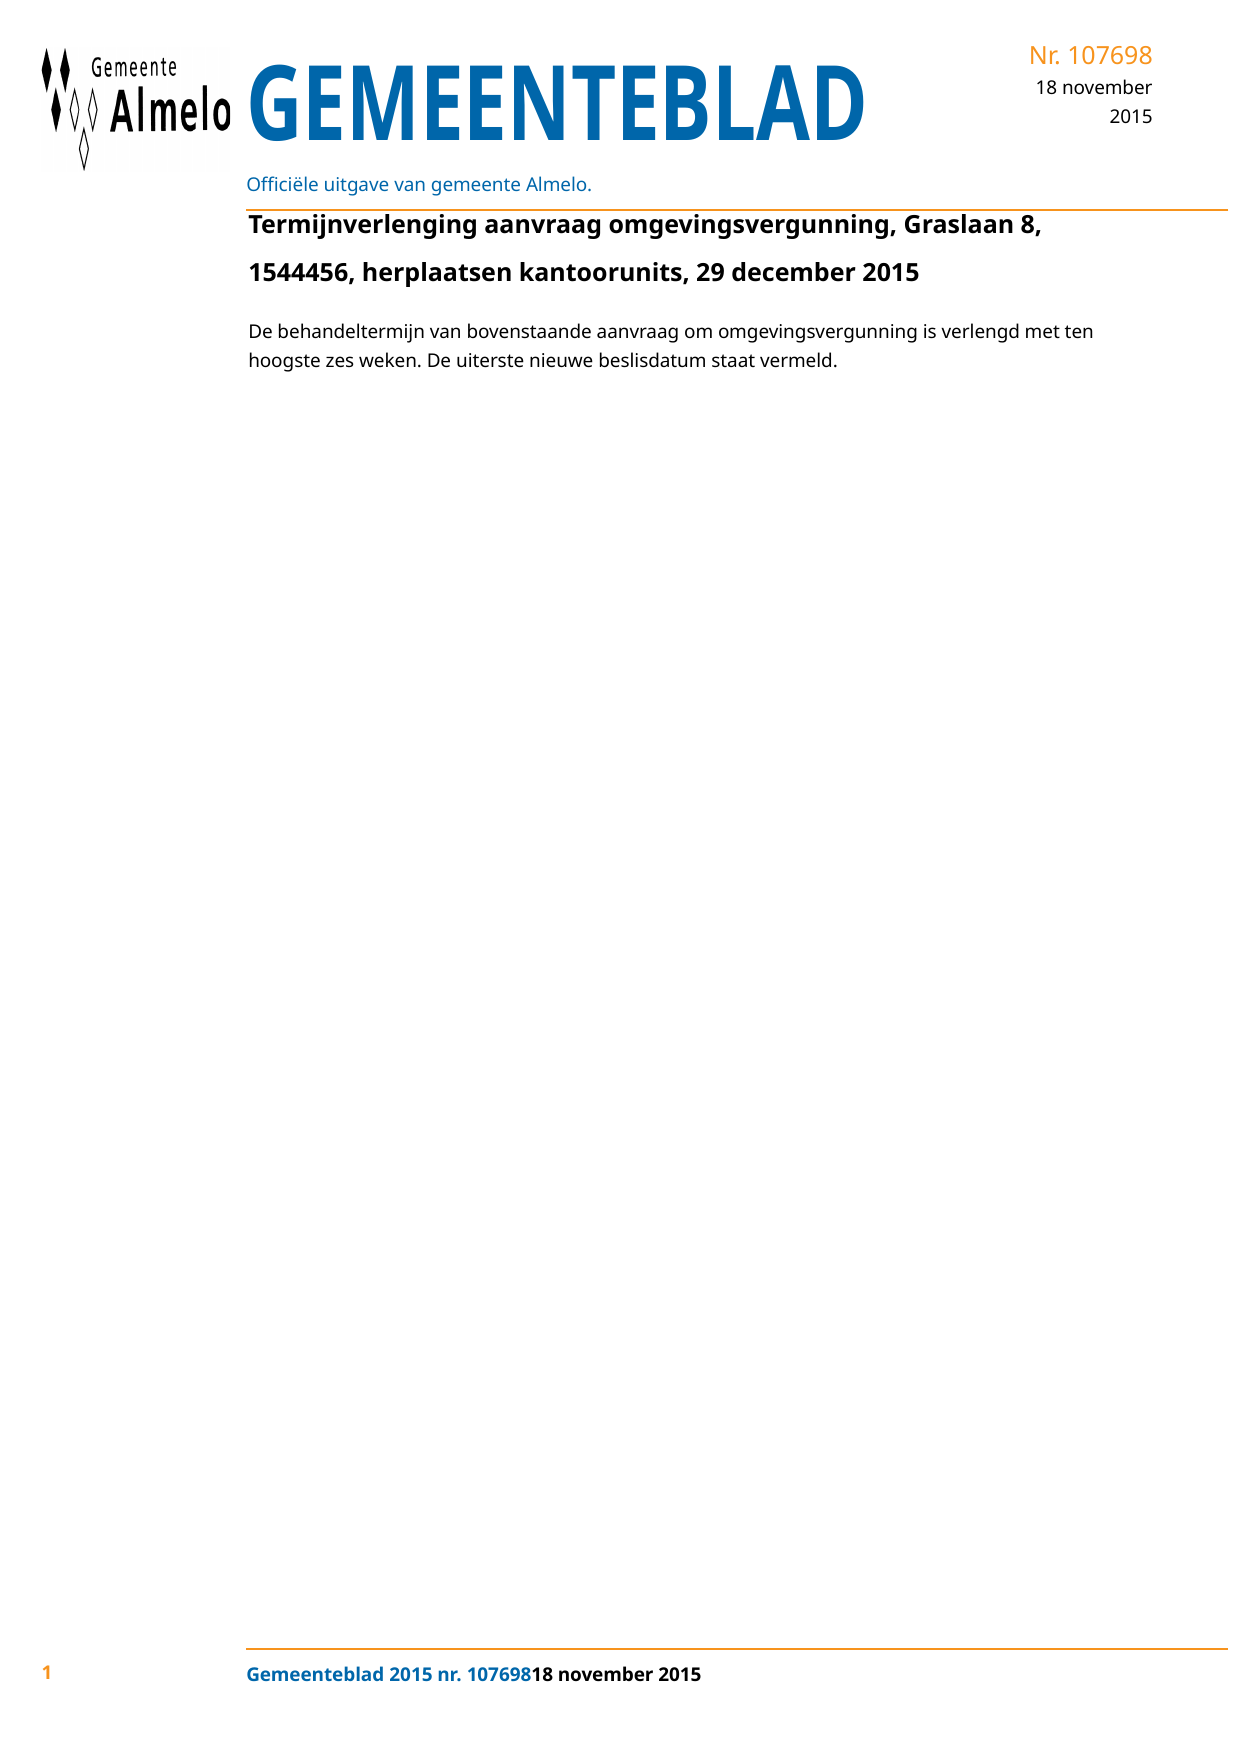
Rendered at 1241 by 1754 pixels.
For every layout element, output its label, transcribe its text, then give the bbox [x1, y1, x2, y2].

picture [41, 47, 231, 172]
text De behandeltermijn van bovenstaande aanvraag om omgevingsvergunning is verlengd met ten hoogste zes weken. De uiterste nieuwe beslisdatum staat vermeld. [248, 318, 1152, 373]
text Termijnverlenging aanvraag omgevingsvergunning, Graslaan 8, 1544456, herplaatsen kantoorunits, 29 december 2015 [248, 211, 1152, 288]
